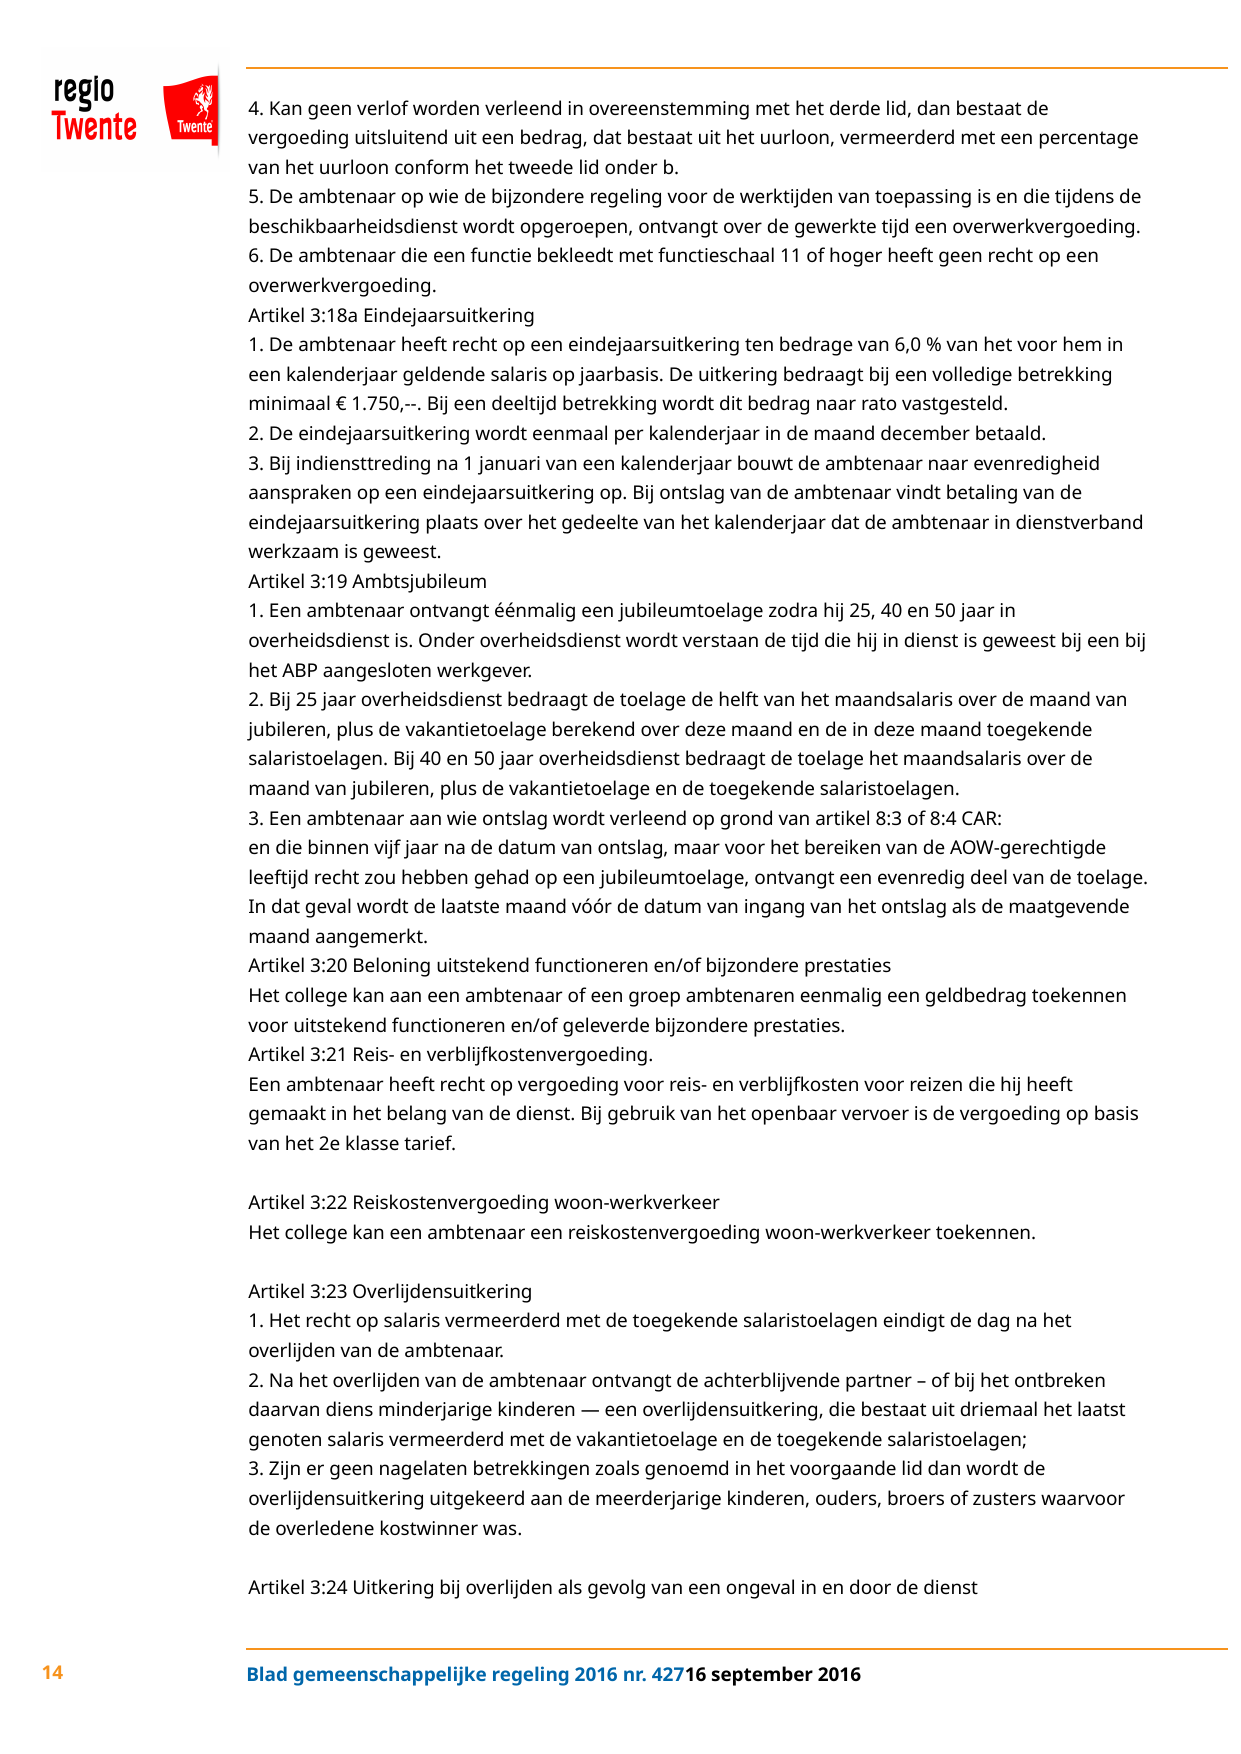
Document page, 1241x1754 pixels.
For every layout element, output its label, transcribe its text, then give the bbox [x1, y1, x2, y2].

text Artikel 3:24 Uitkering bij overlijden als gevolg van een ongeval in en door de dienst [248, 1574, 1152, 1600]
text Artikel 3:22 Reiskostenvergoeding woon-werkverkeer [248, 1189, 1152, 1215]
text Artikel 3:20 Beloning uitstekend functioneren en/of bijzondere prestaties [248, 953, 1152, 978]
text 2. Na het overlijden van de ambtenaar ontvangt de achterblijvende partner – of bij het ontbreken daarvan diens minderjarige kinderen — een overlijdensuitkering, die bestaat uit driemaal het laatst genoten salaris vermeerderd met de vakantietoelage en de toegekende salaristoelagen; [248, 1367, 1152, 1452]
text Artikel 3:23 Overlijdensuitkering [248, 1278, 1152, 1304]
text 3. Een ambtenaar aan wie ontslag wordt verleend op grond van artikel 8:3 of 8:4 CAR: [248, 805, 1152, 831]
picture [41, 47, 231, 172]
text en die binnen vijf jaar na de datum van ontslag, maar voor het bereiken van de AOW-gerechtigde leeftijd recht zou hebben gehad op een jubileumtoelage, ontvangt een evenredig deel van de toelage. In dat geval wordt de laatste maand vóór de datum van ingang van het ontslag als de maatgevende maand aangemerkt. [248, 834, 1152, 949]
text 1. Een ambtenaar ontvangt éénmalig een jubileumtoelage zodra hij 25, 40 en 50 jaar in overheidsdienst is. Onder overheidsdienst wordt verstaan de tijd die hij in dienst is geweest bij een bij het ABP aangesloten werkgever. [248, 598, 1152, 683]
text Artikel 3:18a Eindejaarsuitkering [248, 302, 1152, 328]
text 1. Het recht op salaris vermeerderd met de toegekende salaristoelagen eindigt de dag na het overlijden van de ambtenaar. [248, 1308, 1152, 1363]
text Artikel 3:21 Reis- en verblijfkostenvergoeding. [248, 1041, 1152, 1067]
text 4. Kan geen verlof worden verleend in overeenstemming met het derde lid, dan bestaat de vergoeding uitsluitend uit een bedrag, dat bestaat uit het uurloon, vermeerderd met een percentage van het uurloon conform het tweede lid onder b. [248, 95, 1152, 180]
text 1. De ambtenaar heeft recht op een eindejaarsuitkering ten bedrage van 6,0 % van het voor hem in een kalenderjaar geldende salaris op jaarbasis. De uitkering bedraagt bij een volledige betrekking minimaal € 1.750,--. Bij een deeltijd betrekking wordt dit bedrag naar rato vastgesteld. [248, 331, 1152, 416]
text Het college kan aan een ambtenaar of een groep ambtenaren eenmalig een geldbedrag toekennen voor uitstekend functioneren en/of geleverde bijzondere prestaties. [248, 982, 1152, 1038]
text 5. De ambtenaar op wie de bijzondere regeling voor de werktijden van toepassing is en die tijdens de beschikbaarheidsdienst wordt opgeroepen, ontvangt over de gewerkte tijd een overwerkvergoeding. [248, 183, 1152, 239]
text 2. De eindejaarsuitkering wordt eenmaal per kalenderjaar in de maand december betaald. [248, 420, 1152, 446]
text 3. Zijn er geen nagelaten betrekkingen zoals genoemd in het voorgaande lid dan wordt de overlijdensuitkering uitgekeerd aan de meerderjarige kinderen, ouders, broers of zusters waarvoor de overledene kostwinner was. [248, 1456, 1152, 1541]
text Artikel 3:19 Ambtsjubileum [248, 568, 1152, 594]
text Het college kan een ambtenaar een reiskostenvergoeding woon-werkverkeer toekennen. [248, 1219, 1152, 1245]
text 6. De ambtenaar die een functie bekleedt met functieschaal 11 of hoger heeft geen recht op een overwerkvergoeding. [248, 243, 1152, 298]
text 2. Bij 25 jaar overheidsdienst bedraagt de toelage de helft van het maandsalaris over de maand van jubileren, plus de vakantietoelage berekend over deze maand en de in deze maand toegekende salaristoelagen. Bij 40 en 50 jaar overheidsdienst bedraagt de toelage het maandsalaris over de maand van jubileren, plus de vakantietoelage en de toegekende salaristoelagen. [248, 686, 1152, 801]
text Een ambtenaar heeft recht op vergoeding voor reis- en verblijfkosten voor reizen die hij heeft gemaakt in het belang van de dienst. Bij gebruik van het openbaar vervoer is de vergoeding op basis van het 2e klasse tarief. [248, 1071, 1152, 1156]
text 3. Bij indiensttreding na 1 januari van een kalenderjaar bouwt de ambtenaar naar evenredigheid aanspraken op een eindejaarsuitkering op. Bij ontslag van de ambtenaar vindt betaling van de eindejaarsuitkering plaats over het gedeelte van het kalenderjaar dat de ambtenaar in dienstverband werkzaam is geweest. [248, 450, 1152, 564]
